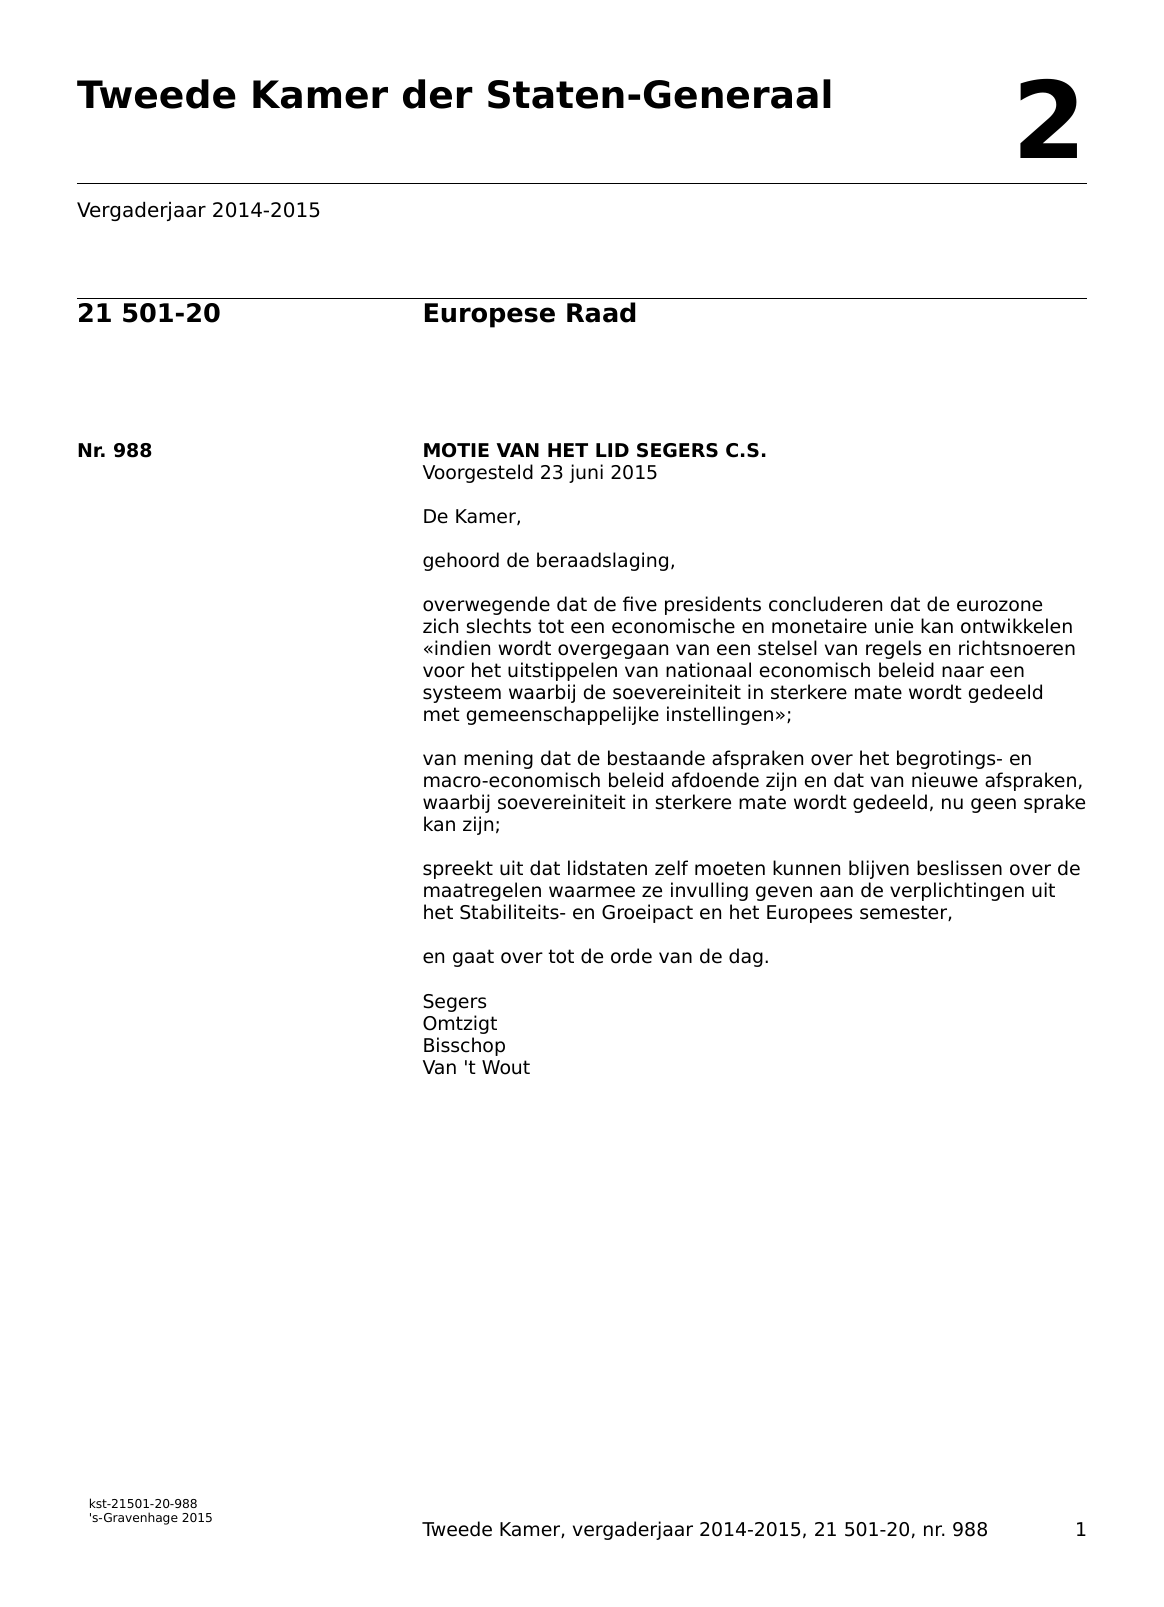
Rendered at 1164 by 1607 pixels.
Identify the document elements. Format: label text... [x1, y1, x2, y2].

subtitle Nr. 988 MOTIE VAN HET LID SEGERS C.S. [77, 440, 1087, 462]
text kst-21501-20-988 [88, 1497, 323, 1511]
text De Kamer, [422, 506, 1087, 528]
text 's-Gravenhage 2015 [88, 1511, 323, 1525]
text en gaat over tot de orde van de dag. [422, 946, 1087, 968]
table_cell Vergaderjaar 2014-2015 [77, 184, 1087, 298]
text gehoord de beraadslaging, [422, 550, 1087, 572]
text overwegende dat de five presidents concluderen dat de eurozone zich slechts tot een economische en monetaire unie kan ontwikkelen «indien wordt overgegaan van een stelsel van regels en richtsnoeren voor het uitstippelen van nationaal economisch beleid naar een systeem waarbij de soevereiniteit in sterkere mate wordt gedeeld met gemeenschappelijke instellingen»; [422, 594, 1087, 726]
table_header Tweede Kamer der Staten-Generaal [77, 59, 886, 183]
text Omtzigt [422, 1013, 1087, 1034]
text van mening dat de bestaande afspraken over het begrotings- en macro-economisch beleid afdoende zijn en dat van nieuwe afspraken, waarbij soevereiniteit in sterkere mate wordt gedeeld, nu geen sprake kan zijn; [422, 748, 1087, 836]
text spreekt uit dat lidstaten zelf moeten kunnen blijven beslissen over de maatregelen waarmee ze invulling geven aan de verplichtingen uit het Stabiliteits- en Groeipact en het Europees semester, [422, 858, 1087, 924]
subtitle 21 501-20 Europese Raad [77, 299, 1087, 329]
text Voorgesteld 23 juni 2015 [422, 462, 1087, 484]
text Bisschop [422, 1034, 1087, 1057]
text Van 't Wout [422, 1057, 1087, 1078]
table_header 2 [886, 59, 1087, 183]
text Segers [422, 991, 1087, 1013]
